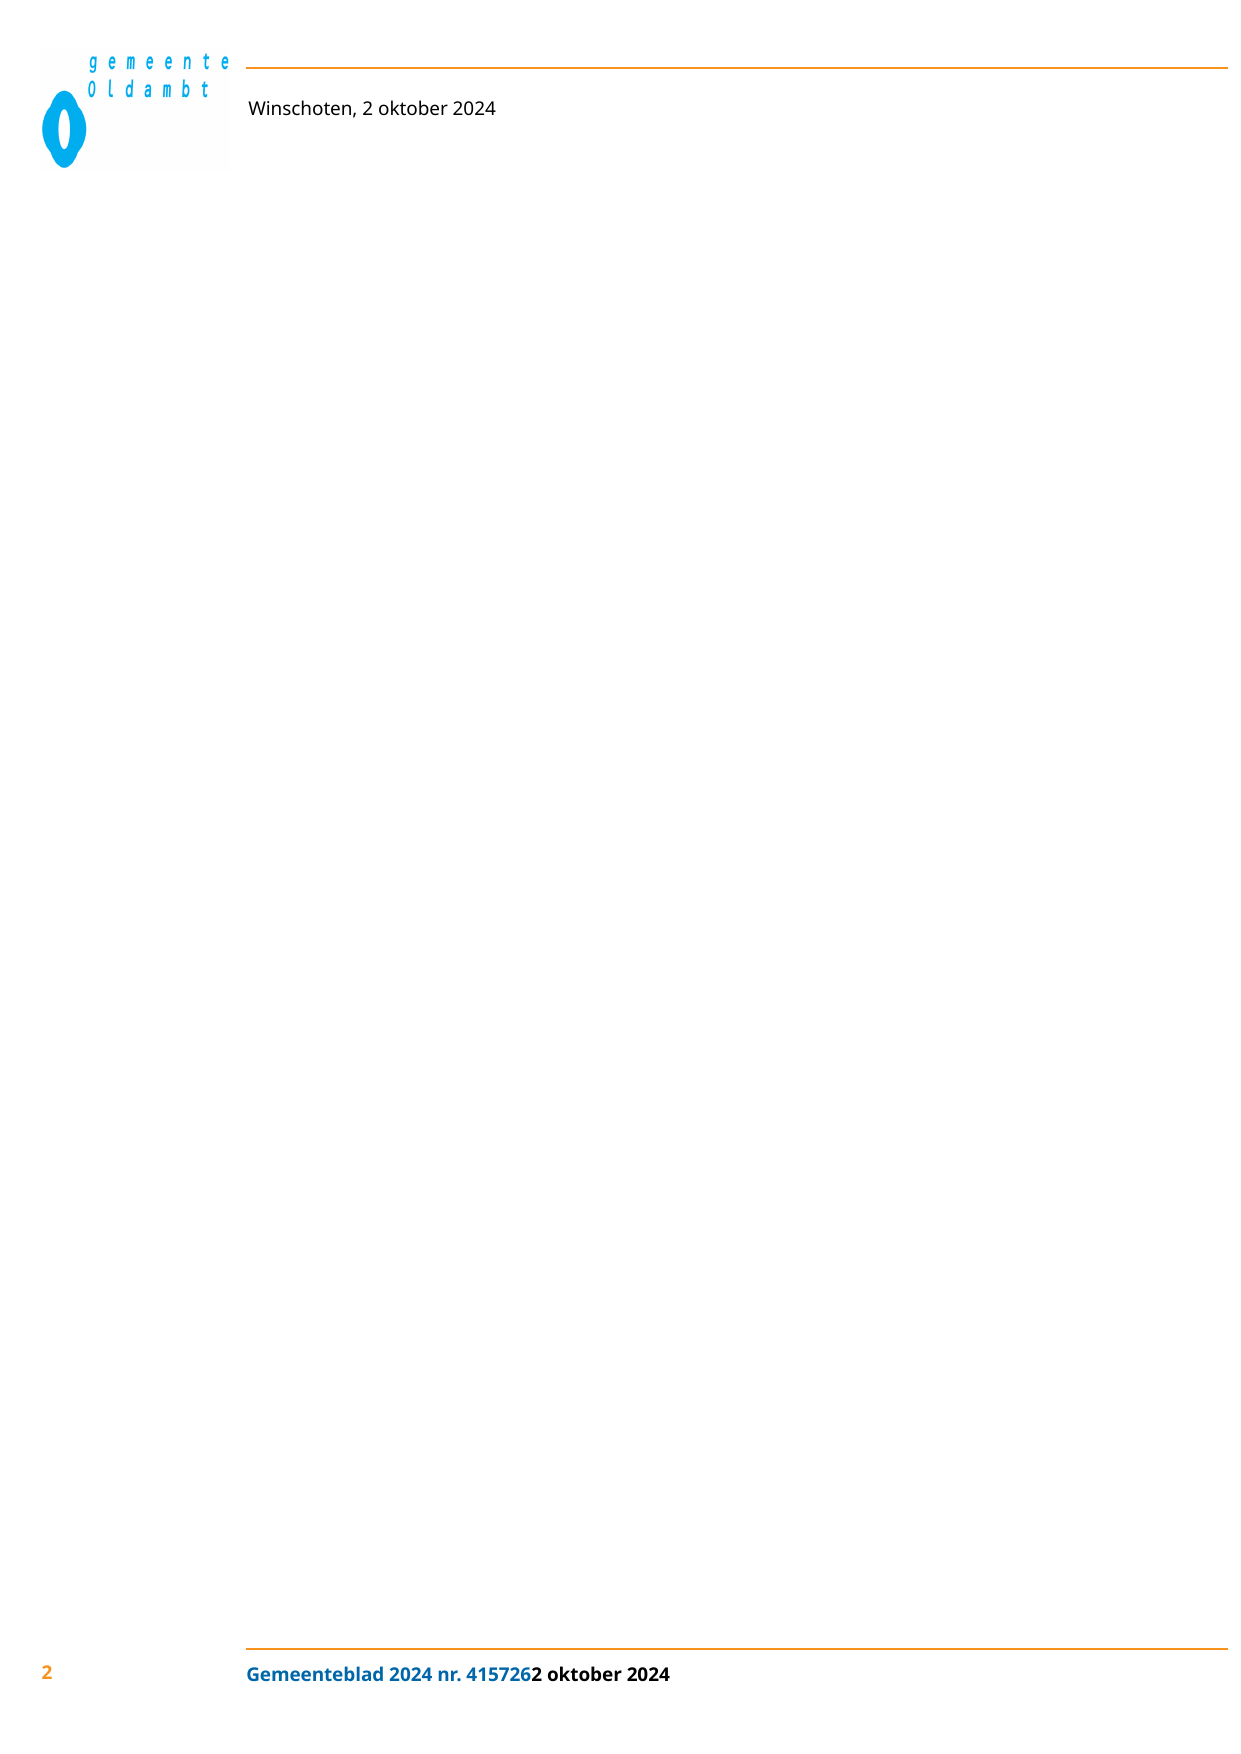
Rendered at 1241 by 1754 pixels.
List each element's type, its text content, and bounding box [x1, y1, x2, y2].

picture [41, 47, 231, 172]
text Winschoten, 2 oktober 2024 [248, 95, 1152, 121]
